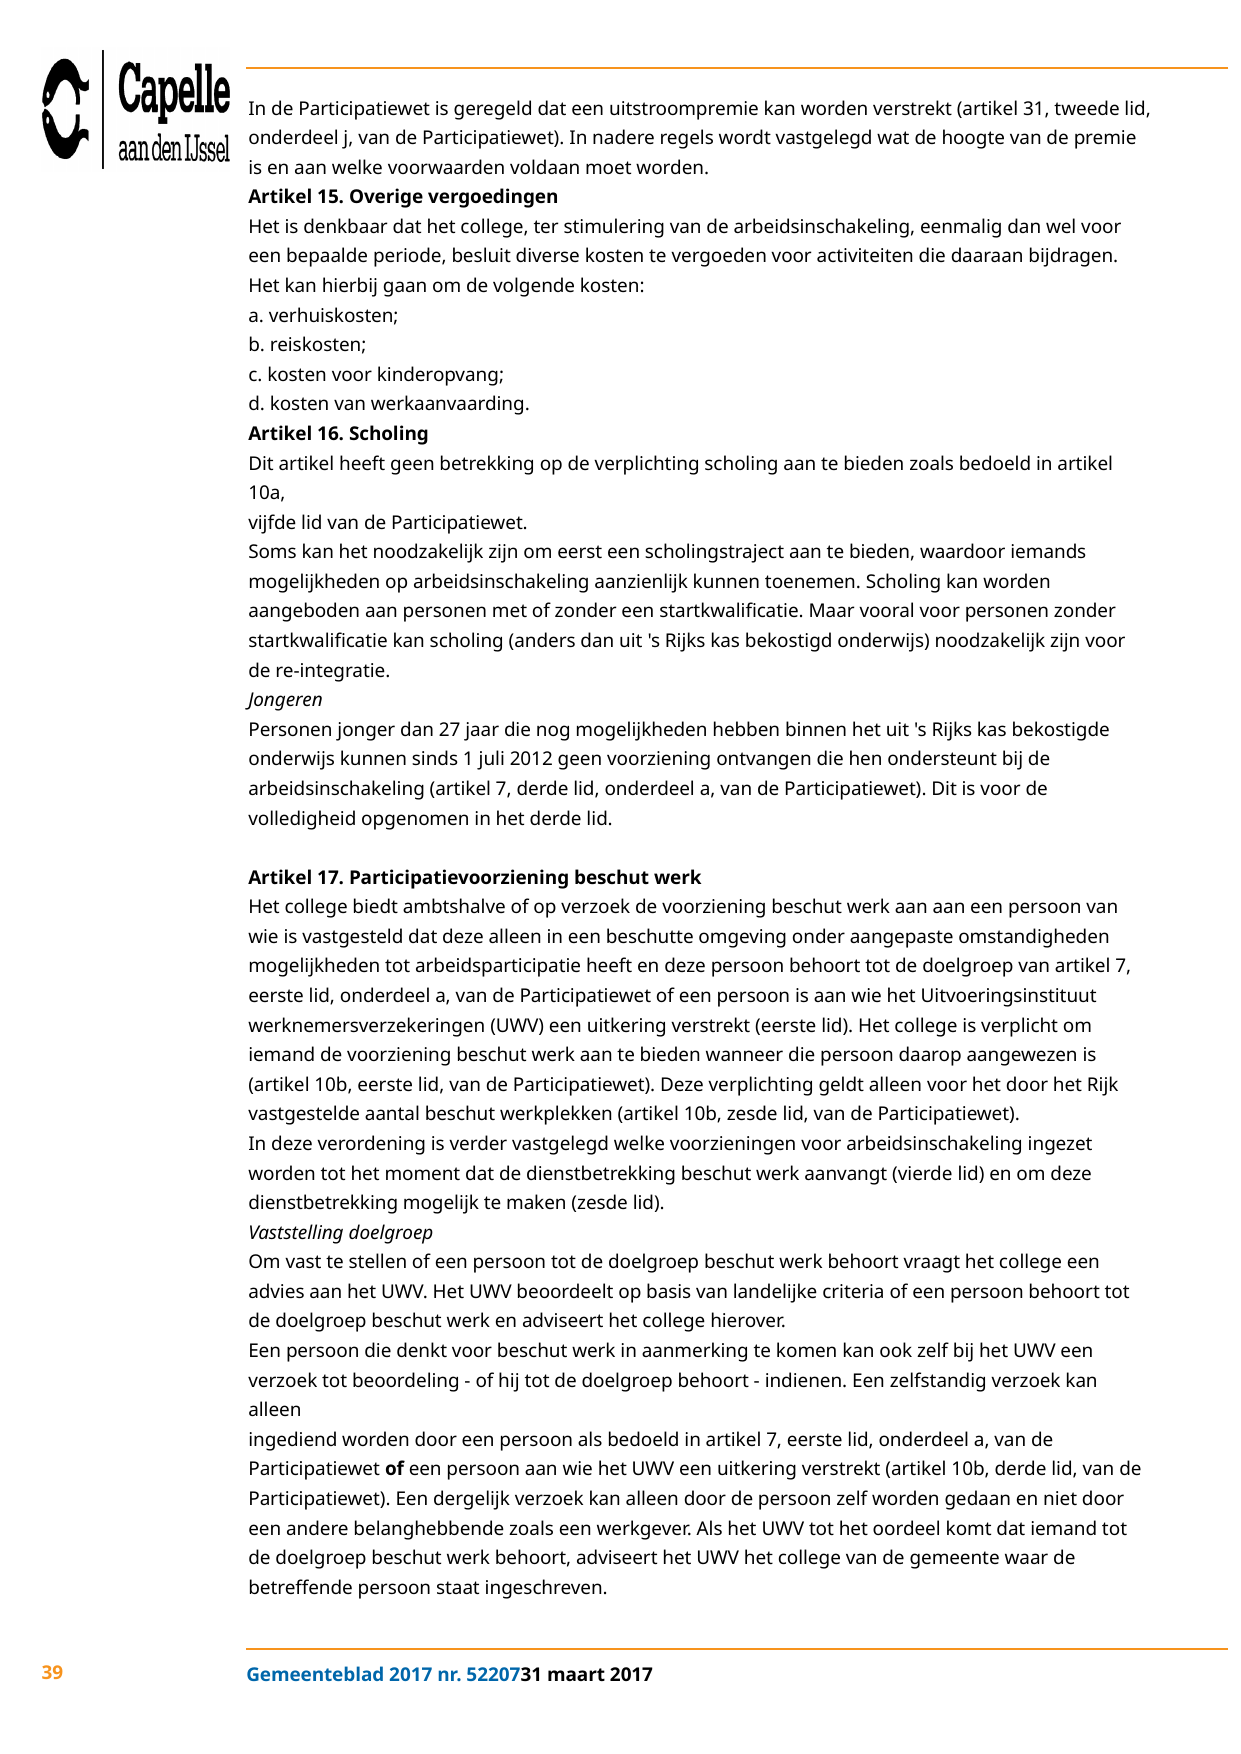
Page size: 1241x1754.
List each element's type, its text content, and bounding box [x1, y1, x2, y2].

text Een persoon die denkt voor beschut werk in aanmerking te komen kan ook zelf bij het UWV een [248, 1337, 1152, 1363]
text Om vast te stellen of een persoon tot de doelgroep beschut werk behoort vraagt het college een [248, 1248, 1152, 1274]
text Jongeren [248, 686, 1152, 712]
text werknemersverzekeringen (UWV) een uitkering verstrekt (eerste lid). Het college is verplicht om [248, 1012, 1152, 1038]
text Artikel 17. Participatievoorziening beschut werk [248, 864, 1152, 890]
text Soms kan het noodzakelijk zijn om eerst een scholingstraject aan te bieden, waardoor iemands [248, 538, 1152, 564]
text (artikel 10b, eerste lid, van de Participatiewet). Deze verplichting geldt alleen voor het door het Rijk [248, 1071, 1152, 1097]
text Artikel 15. Overige vergoedingen [248, 183, 1152, 209]
text Dit artikel heeft geen betrekking op de verplichting scholing aan te bieden zoals bedoeld in artikel 10a, [248, 450, 1152, 505]
text c. kosten voor kinderopvang; [248, 361, 1152, 387]
text betreffende persoon staat ingeschreven. [248, 1574, 1152, 1600]
text In deze verordening is verder vastgelegd welke voorzieningen voor arbeidsinschakeling ingezet [248, 1130, 1152, 1156]
text worden tot het moment dat de dienstbetrekking beschut werk aanvangt (vierde lid) en om deze [248, 1160, 1152, 1186]
text Participatiewet of een persoon aan wie het UWV een uitkering verstrekt (artikel 10b, derde lid, van de [248, 1456, 1152, 1481]
text wie is vastgesteld dat deze alleen in een beschutte omgeving onder aangepaste omstandigheden [248, 923, 1152, 949]
text Personen jonger dan 27 jaar die nog mogelijkheden hebben binnen het uit 's Rijks kas bekostigde [248, 716, 1152, 742]
text eerste lid, onderdeel a, van de Participatiewet of een persoon is aan wie het Uitvoeringsinstituut [248, 982, 1152, 1008]
text is en aan welke voorwaarden voldaan moet worden. [248, 154, 1152, 180]
text een andere belanghebbende zoals een werkgever. Als het UWV tot het oordeel komt dat iemand tot [248, 1515, 1152, 1541]
text a. verhuiskosten; [248, 302, 1152, 328]
text advies aan het UWV. Het UWV beoordeelt op basis van landelijke criteria of een persoon behoort tot [248, 1278, 1152, 1304]
text de re-integratie. [248, 657, 1152, 683]
text mogelijkheden op arbeidsinschakeling aanzienlijk kunnen toenemen. Scholing kan worden [248, 568, 1152, 594]
text aangeboden aan personen met of zonder een startkwalificatie. Maar vooral voor personen zonder [248, 598, 1152, 623]
text startkwalificatie kan scholing (anders dan uit 's Rijks kas bekostigd onderwijs) noodzakelijk zijn voor [248, 627, 1152, 653]
text de doelgroep beschut werk en adviseert het college hierover. [248, 1308, 1152, 1333]
text vijfde lid van de Participatiewet. [248, 509, 1152, 535]
text een bepaalde periode, besluit diverse kosten te vergoeden voor activiteiten die daaraan bijdragen. [248, 243, 1152, 268]
text Vaststelling doelgroep [248, 1219, 1152, 1245]
text In de Participatiewet is geregeld dat een uitstroompremie kan worden verstrekt (artikel 31, tweede lid, [248, 95, 1152, 121]
text iemand de voorziening beschut werk aan te bieden wanneer die persoon daarop aangewezen is [248, 1041, 1152, 1067]
text Artikel 16. Scholing [248, 420, 1152, 446]
text ingediend worden door een persoon als bedoeld in artikel 7, eerste lid, onderdeel a, van de [248, 1426, 1152, 1452]
text d. kosten van werkaanvaarding. [248, 391, 1152, 416]
text vastgestelde aantal beschut werkplekken (artikel 10b, zesde lid, van de Participatiewet). [248, 1101, 1152, 1126]
text b. reiskosten; [248, 331, 1152, 357]
text Het kan hierbij gaan om de volgende kosten: [248, 272, 1152, 298]
text mogelijkheden tot arbeidsparticipatie heeft en deze persoon behoort tot de doelgroep van artikel 7, [248, 953, 1152, 978]
text onderdeel j, van de Participatiewet). In nadere regels wordt vastgelegd wat de hoogte van de premie [248, 124, 1152, 150]
text onderwijs kunnen sinds 1 juli 2012 geen voorziening ontvangen die hen ondersteunt bij de [248, 746, 1152, 771]
text Het college biedt ambtshalve of op verzoek de voorziening beschut werk aan aan een persoon van [248, 893, 1152, 919]
text dienstbetrekking mogelijk te maken (zesde lid). [248, 1189, 1152, 1215]
text Het is denkbaar dat het college, ter stimulering van de arbeidsinschakeling, eenmalig dan wel voor [248, 213, 1152, 239]
text verzoek tot beoordeling - of hij tot de doelgroep behoort - indienen. Een zelfstandig verzoek kan alleen [248, 1367, 1152, 1422]
text volledigheid opgenomen in het derde lid. [248, 805, 1152, 831]
text de doelgroep beschut werk behoort, adviseert het UWV het college van de gemeente waar de [248, 1544, 1152, 1570]
text Participatiewet). Een dergelijk verzoek kan alleen door de persoon zelf worden gedaan en niet door [248, 1485, 1152, 1511]
picture [41, 47, 231, 172]
text arbeidsinschakeling (artikel 7, derde lid, onderdeel a, van de Participatiewet). Dit is voor de [248, 775, 1152, 801]
